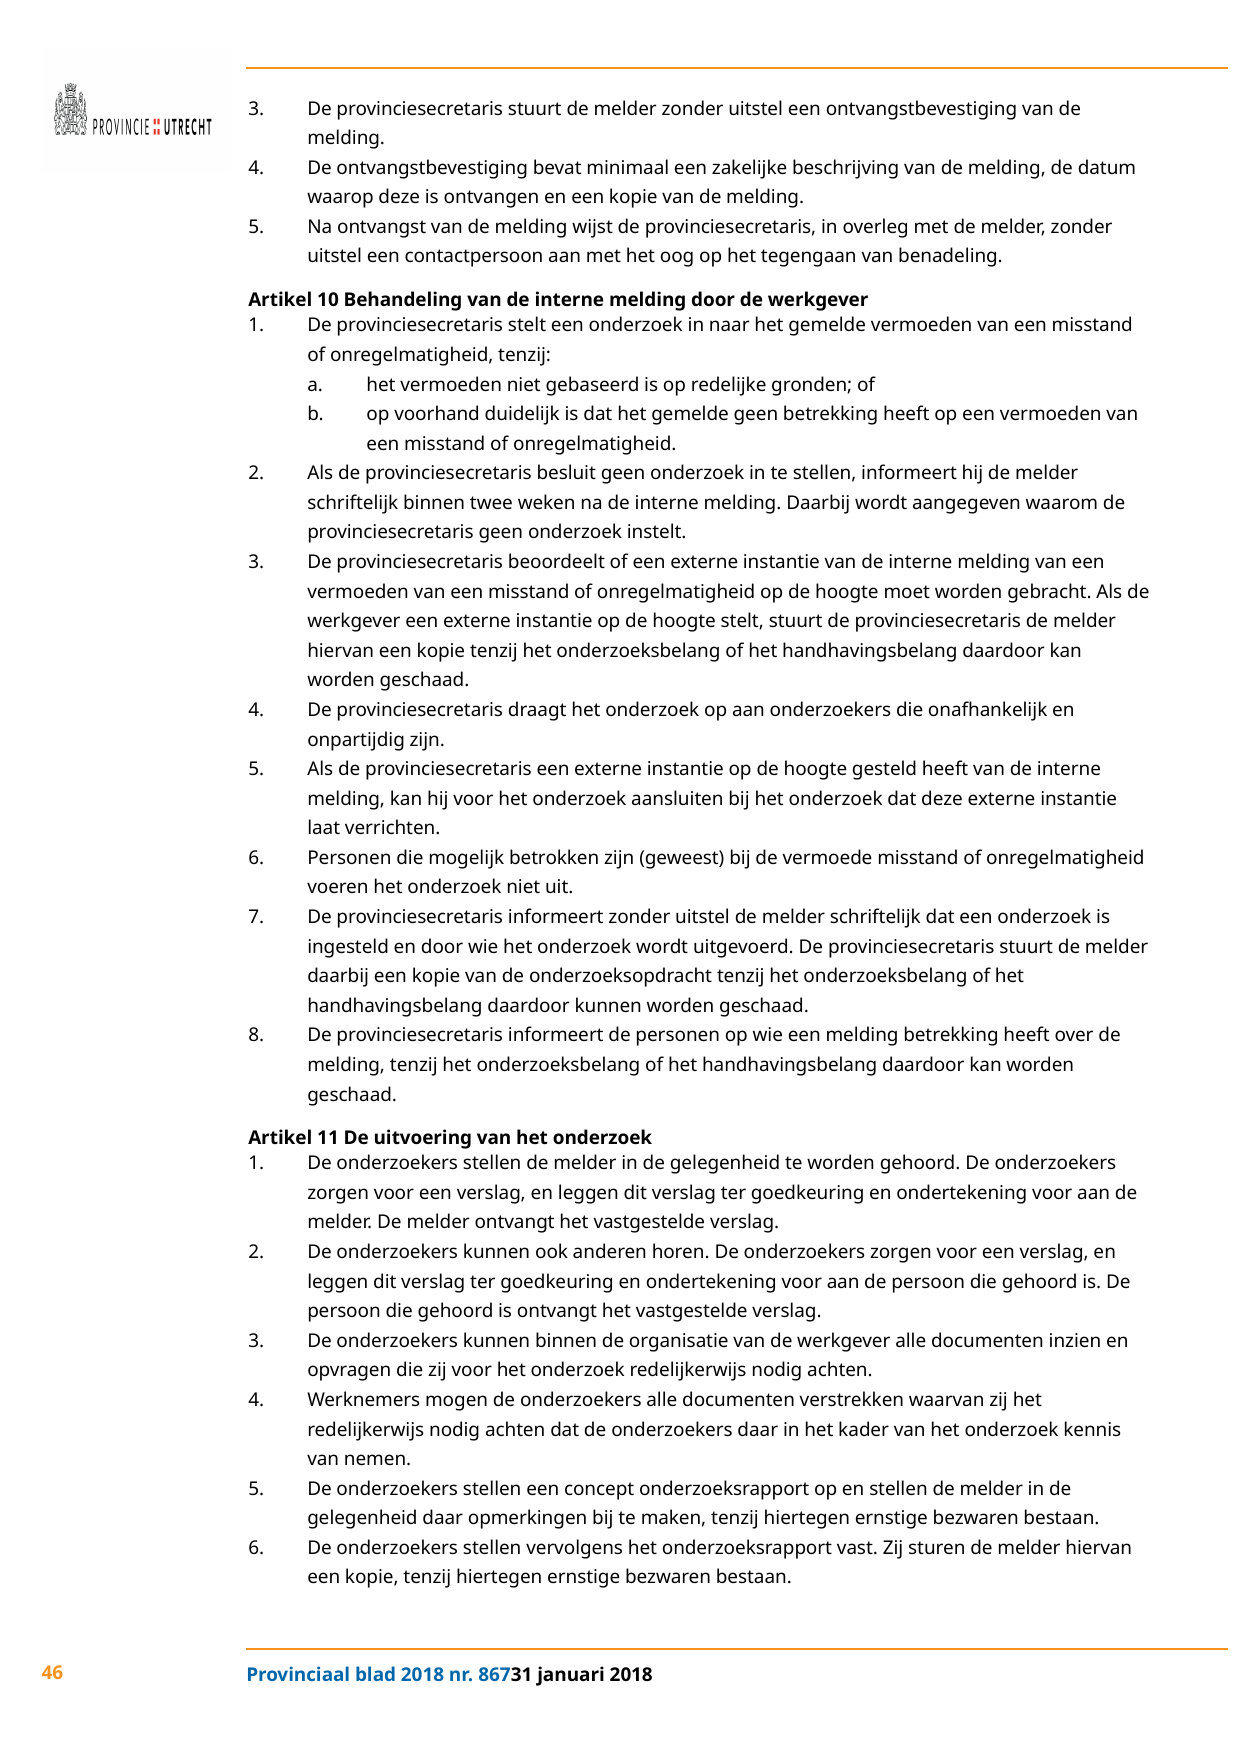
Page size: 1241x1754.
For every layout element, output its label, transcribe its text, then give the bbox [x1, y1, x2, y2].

list De onderzoekers stellen een concept onderzoeksrapport op en stellen de melder in de gelegenheid daar opmerkingen bij te maken, tenzij hiertegen ernstige bezwaren bestaan. [248, 1475, 1152, 1530]
list De provinciesecretaris beoordeelt of een externe instantie van de interne melding van een vermoeden van een misstand of onregelmatigheid op de hoogte moet worden gebracht. Als de werkgever een externe instantie op de hoogte stelt, stuurt de provinciesecretaris de melder hiervan een kopie tenzij het onderzoeksbelang of het handhavingsbelang daardoor kan worden geschaad. [248, 548, 1152, 692]
list De onderzoekers stellen vervolgens het onderzoeksrapport vast. Zij sturen de melder hiervan een kopie, tenzij hiertegen ernstige bezwaren bestaan. [248, 1534, 1152, 1589]
list Als de provinciesecretaris een externe instantie op de hoogte gesteld heeft van de interne melding, kan hij voor het onderzoek aansluiten bij het onderzoek dat deze externe instantie laat verrichten. [248, 755, 1152, 840]
list De provinciesecretaris draagt het onderzoek op aan onderzoekers die onafhankelijk en onpartijdig zijn. [248, 696, 1152, 751]
list De onderzoekers kunnen binnen de organisatie van de werkgever alle documenten inzien en opvragen die zij voor het onderzoek redelijkerwijs nodig achten. [248, 1327, 1152, 1382]
list De provinciesecretaris stelt een onderzoek in naar het gemelde vermoeden van een misstand of onregelmatigheid, tenzij: [248, 312, 1152, 367]
list De onderzoekers stellen de melder in de gelegenheid te worden gehoord. De onderzoekers zorgen voor een verslag, en leggen dit verslag ter goedkeuring en ondertekening voor aan de melder. De melder ontvangt het vastgestelde verslag. [248, 1149, 1152, 1234]
list Personen die mogelijk betrokken zijn (geweest) bij de vermoede misstand of onregelmatigheid voeren het onderzoek niet uit. [248, 844, 1152, 899]
list op voorhand duidelijk is dat het gemelde geen betrekking heeft op een vermoeden van een misstand of onregelmatigheid. [307, 400, 1152, 456]
text Artikel 10 Behandeling van de interne melding door de werkgever [248, 286, 1152, 312]
picture [41, 47, 231, 172]
list De onderzoekers kunnen ook anderen horen. De onderzoekers zorgen voor een verslag, en leggen dit verslag ter goedkeuring en ondertekening voor aan de persoon die gehoord is. De persoon die gehoord is ontvangt het vastgestelde verslag. [248, 1238, 1152, 1323]
list De provinciesecretaris informeert de personen op wie een melding betrekking heeft over de melding, tenzij het onderzoeksbelang of het handhavingsbelang daardoor kan worden geschaad. [248, 1022, 1152, 1106]
text Artikel 11 De uitvoering van het onderzoek [248, 1124, 1152, 1149]
list Als de provinciesecretaris besluit geen onderzoek in te stellen, informeert hij de melder schriftelijk binnen twee weken na de interne melding. Daarbij wordt aangegeven waarom de provinciesecretaris geen onderzoek instelt. [248, 459, 1152, 544]
list het vermoeden niet gebaseerd is op redelijke gronden; of [307, 371, 1152, 396]
list Werknemers mogen de onderzoekers alle documenten verstrekken waarvan zij het redelijkerwijs nodig achten dat de onderzoekers daar in het kader van het onderzoek kennis van nemen. [248, 1386, 1152, 1471]
list De provinciesecretaris stuurt de melder zonder uitstel een ontvangstbevestiging van de melding. [248, 95, 1152, 150]
list Na ontvangst van de melding wijst de provinciesecretaris, in overleg met de melder, zonder uitstel een contactpersoon aan met het oog op het tegengaan van benadeling. [248, 213, 1152, 268]
list De ontvangstbevestiging bevat minimaal een zakelijke beschrijving van de melding, de datum waarop deze is ontvangen en een kopie van de melding. [248, 154, 1152, 209]
list De provinciesecretaris informeert zonder uitstel de melder schriftelijk dat een onderzoek is ingesteld en door wie het onderzoek wordt uitgevoerd. De provinciesecretaris stuurt de melder daarbij een kopie van de onderzoeksopdracht tenzij het onderzoeksbelang of het handhavingsbelang daardoor kunnen worden geschaad. [248, 903, 1152, 1018]
